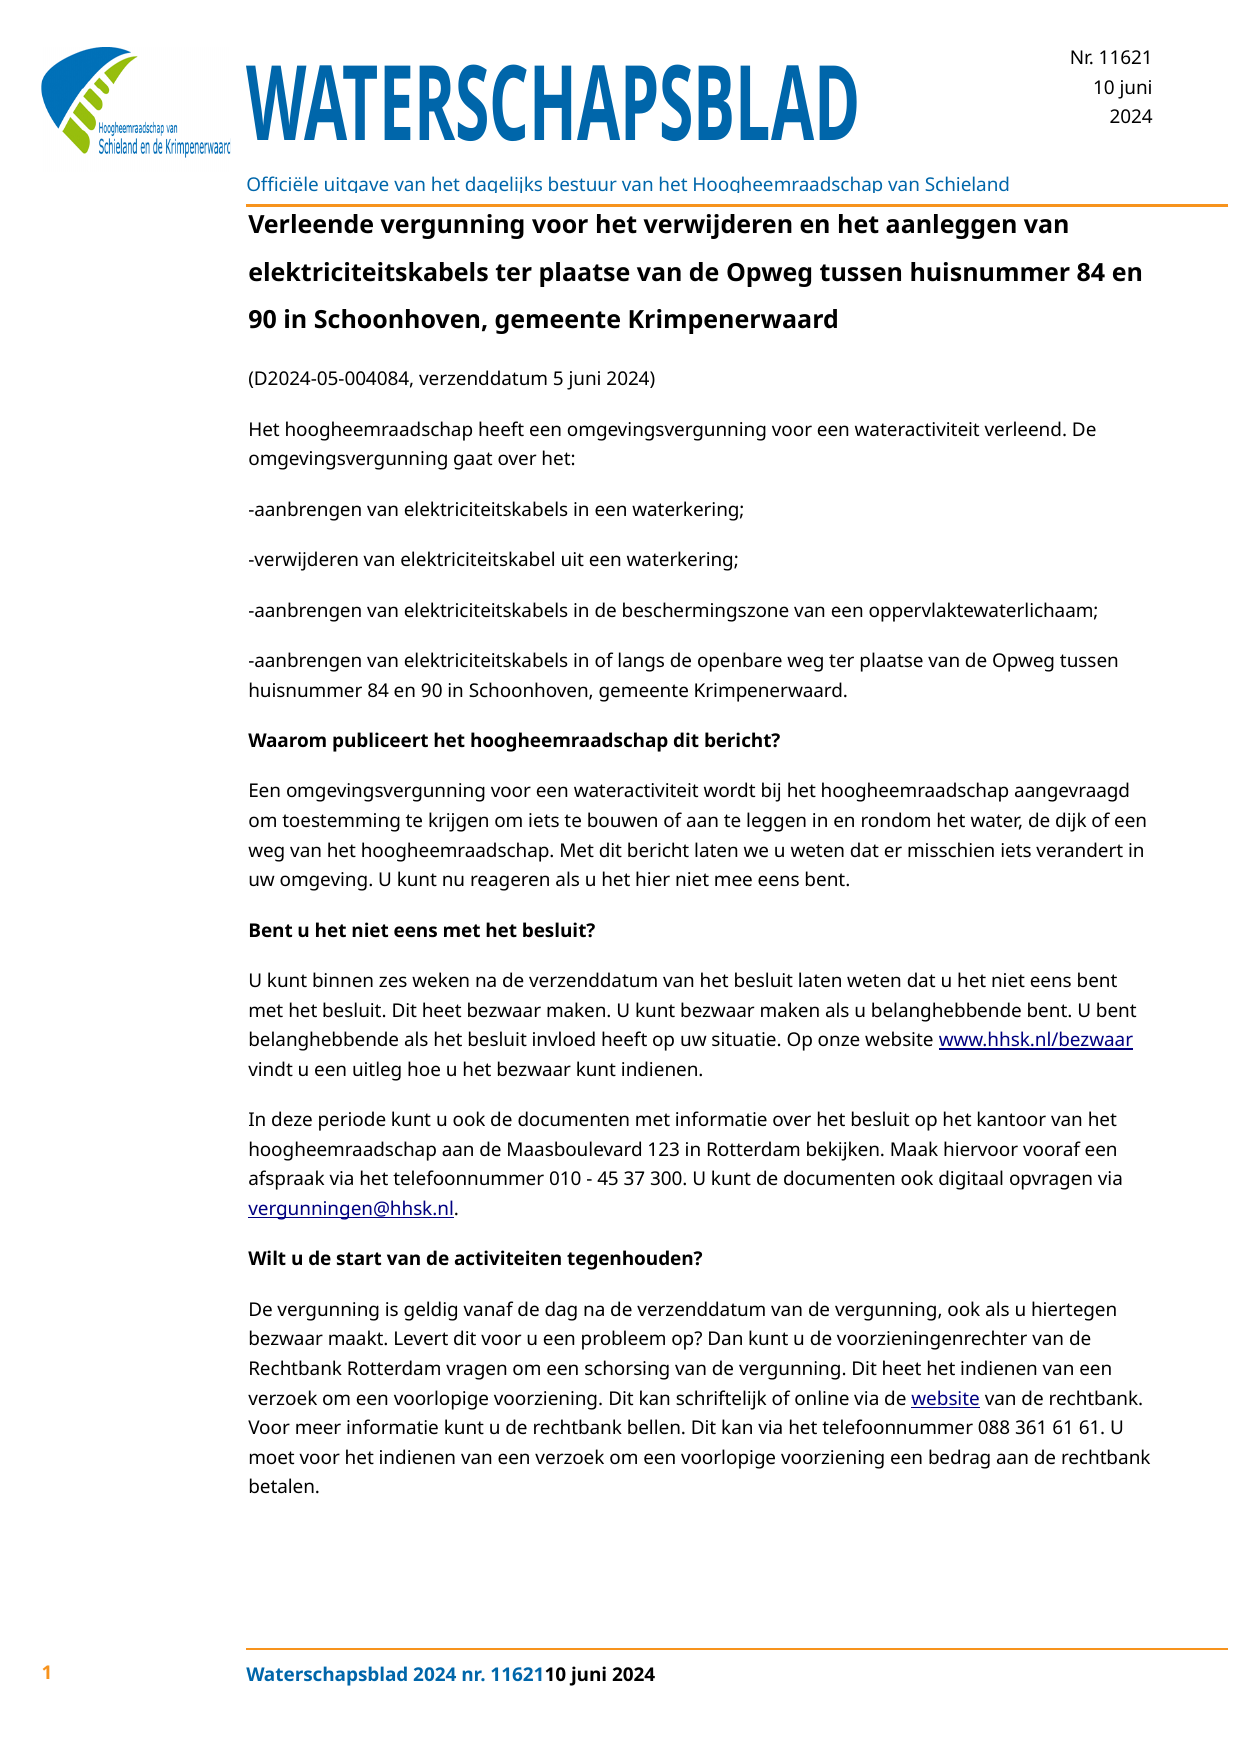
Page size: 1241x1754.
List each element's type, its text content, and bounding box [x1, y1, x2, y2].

text De vergunning is geldig vanaf de dag na de verzenddatum van de vergunning, ook als u hiertegen bezwaar maakt. Levert dit voor u een probleem op? Dan kunt u de voorzieningenrechter van de Rechtbank Rotterdam vragen om een schorsing van de vergunning. Dit heet het indienen van een verzoek om een voorlopige voorziening. Dit kan schriftelijk of online via de website van de rechtbank. Voor meer informatie kunt u de rechtbank bellen. Dit kan via het telefoonnummer 088 361 61 61. U moet voor het indienen van een verzoek om een voorlopige voorziening een bedrag aan de rechtbank betalen. [248, 1296, 1152, 1499]
text -aanbrengen van elektriciteitskabels in een waterkering; [248, 496, 1152, 522]
picture [41, 47, 231, 172]
text (D2024-05-004084, verzenddatum 5 juni 2024) [248, 366, 1152, 391]
text In deze periode kunt u ook de documenten met informatie over het besluit op het kantoor van het hoogheemraadschap aan de Maasboulevard 123 in Rotterdam bekijken. Maak hiervoor vooraf een afspraak via het telefoonnummer 010 - 45 37 300. U kunt de documenten ook digitaal opvragen via vergunningen@hhsk.nl. [248, 1106, 1152, 1221]
text Wilt u de start van de activiteiten tegenhouden? [248, 1246, 1152, 1271]
text Waarom publiceert het hoogheemraadschap dit bericht? [248, 727, 1152, 753]
text -verwijderen van elektriciteitskabel uit een waterkering; [248, 546, 1152, 572]
text U kunt binnen zes weken na de verzenddatum van het besluit laten weten dat u het niet eens bent met het besluit. Dit heet bezwaar maken. U kunt bezwaar maken als u belanghebbende bent. U bent belanghebbende als het besluit invloed heeft op uw situatie. Op onze website www.hhsk.nl/bezwaar vindt u een uitleg hoe u het bezwaar kunt indienen. [248, 967, 1152, 1082]
text Bent u het niet eens met het besluit? [248, 917, 1152, 942]
text Een omgevingsvergunning voor een wateractiviteit wordt bij het hoogheemraadschap aangevraagd om toestemming te krijgen om iets te bouwen of aan te leggen in en rondom het water, de dijk of een weg van het hoogheemraadschap. Met dit bericht laten we u weten dat er misschien iets verandert in uw omgeving. U kunt nu reageren als u het hier niet mee eens bent. [248, 778, 1152, 892]
text Het hoogheemraadschap heeft een omgevingsvergunning voor een wateractiviteit verleend. De omgevingsvergunning gaat over het: [248, 416, 1152, 471]
text -aanbrengen van elektriciteitskabels in of langs de openbare weg ter plaatse van de Opweg tussen huisnummer 84 en 90 in Schoonhoven, gemeente Krimpenerwaard. [248, 647, 1152, 702]
text Verleende vergunning voor het verwijderen en het aanleggen van elektriciteitskabels ter plaatse van de Opweg tussen huisnummer 84 en 90 in Schoonhoven, gemeente Krimpenerwaard [248, 207, 1152, 336]
text -aanbrengen van elektriciteitskabels in de beschermingszone van een oppervlaktewaterlichaam; [248, 597, 1152, 622]
